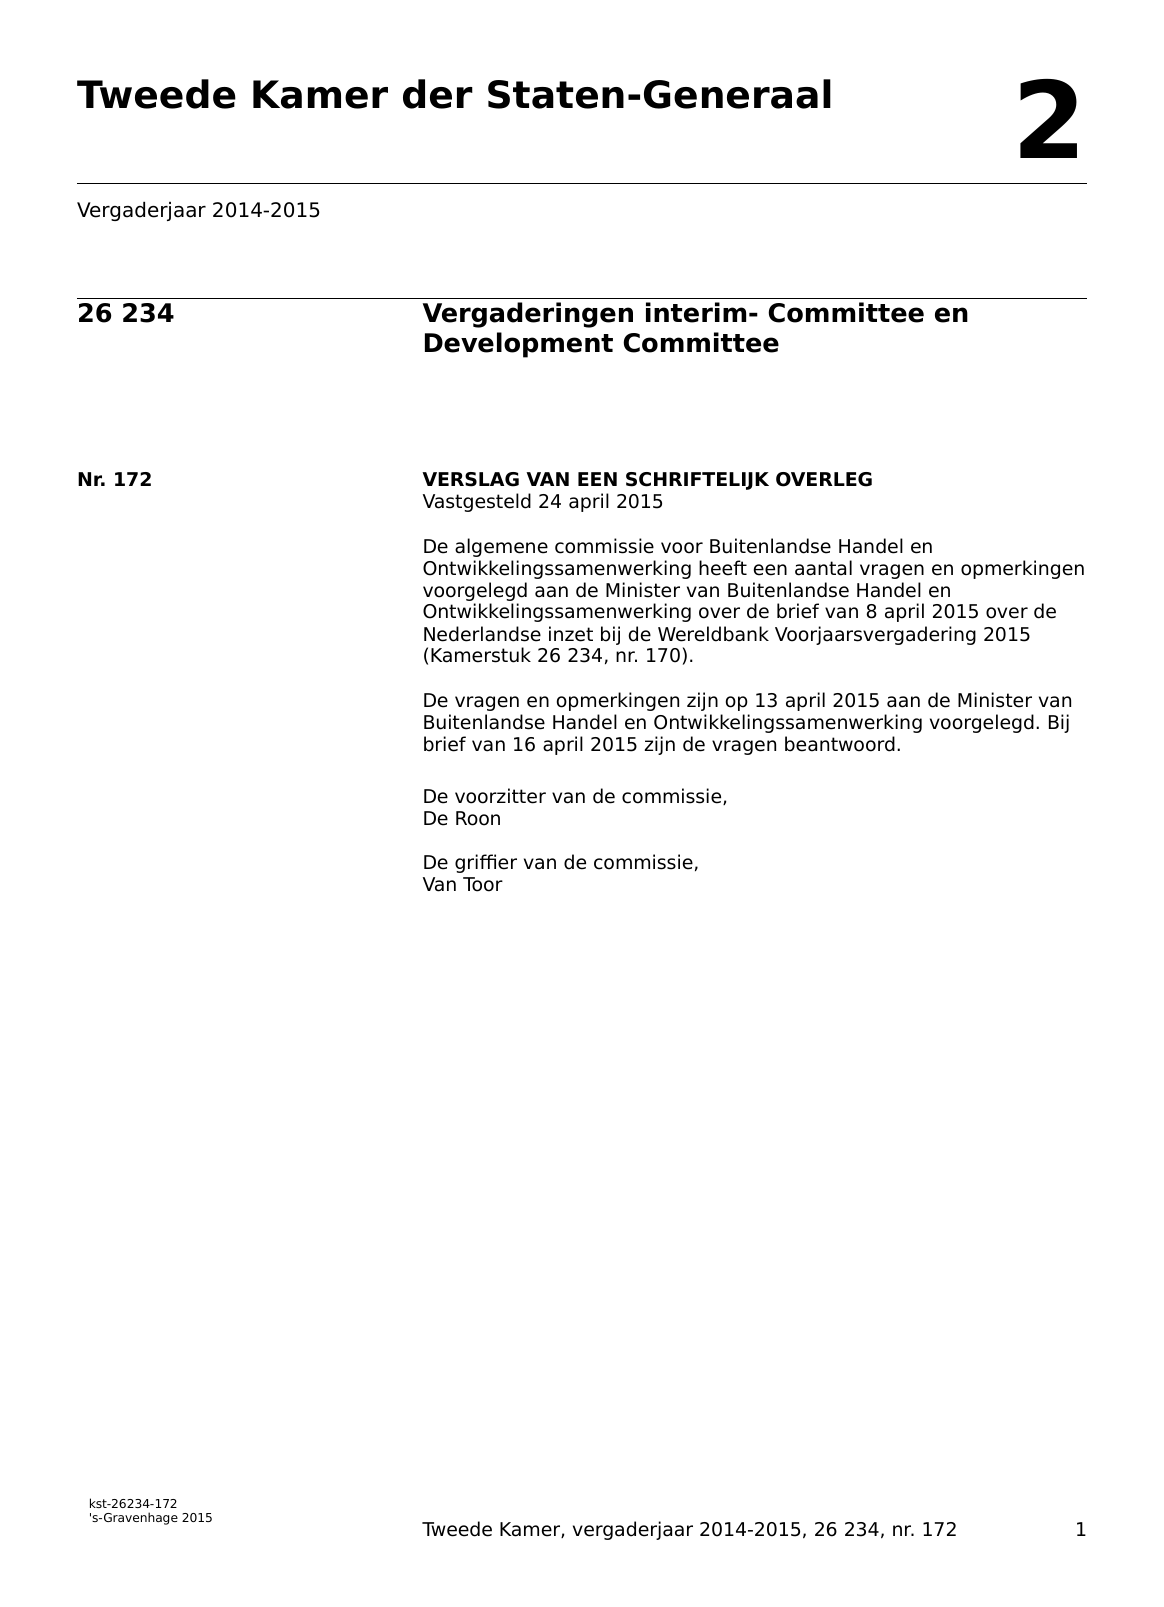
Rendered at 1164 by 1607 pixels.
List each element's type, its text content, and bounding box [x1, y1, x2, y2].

text De algemene commissie voor Buitenlandse Handel en Ontwikkelingssamenwerking heeft een aantal vragen en opmerkingen voorgelegd aan de Minister van Buitenlandse Handel en Ontwikkelingssamenwerking over de brief van 8 april 2015 over de Nederlandse inzet bij de Wereldbank Voorjaarsvergadering 2015 (Kamerstuk 26 234, nr. 170). [422, 536, 1087, 667]
text De voorzitter van de commissie, De Roon [422, 786, 1087, 829]
text Vastgesteld 24 april 2015 [422, 491, 1087, 513]
subtitle 26 234 Vergaderingen interim- Committee en Development Committee [77, 299, 1087, 358]
text De vragen en opmerkingen zijn op 13 april 2015 aan de Minister van Buitenlandse Handel en Ontwikkelingssamenwerking voorgelegd. Bij brief van 16 april 2015 zijn de vragen beantwoord. [422, 689, 1087, 756]
table_cell Vergaderjaar 2014-2015 [77, 184, 1087, 298]
table_header Tweede Kamer der Staten-Generaal [77, 59, 886, 183]
subtitle Nr. 172 VERSLAG VAN EEN SCHRIFTELIJK OVERLEG [77, 469, 1087, 491]
text De griffier van de commissie, Van Toor [422, 852, 1087, 896]
text kst-26234-172 [88, 1497, 323, 1511]
text 's-Gravenhage 2015 [88, 1511, 323, 1525]
table_header 2 [886, 59, 1087, 183]
